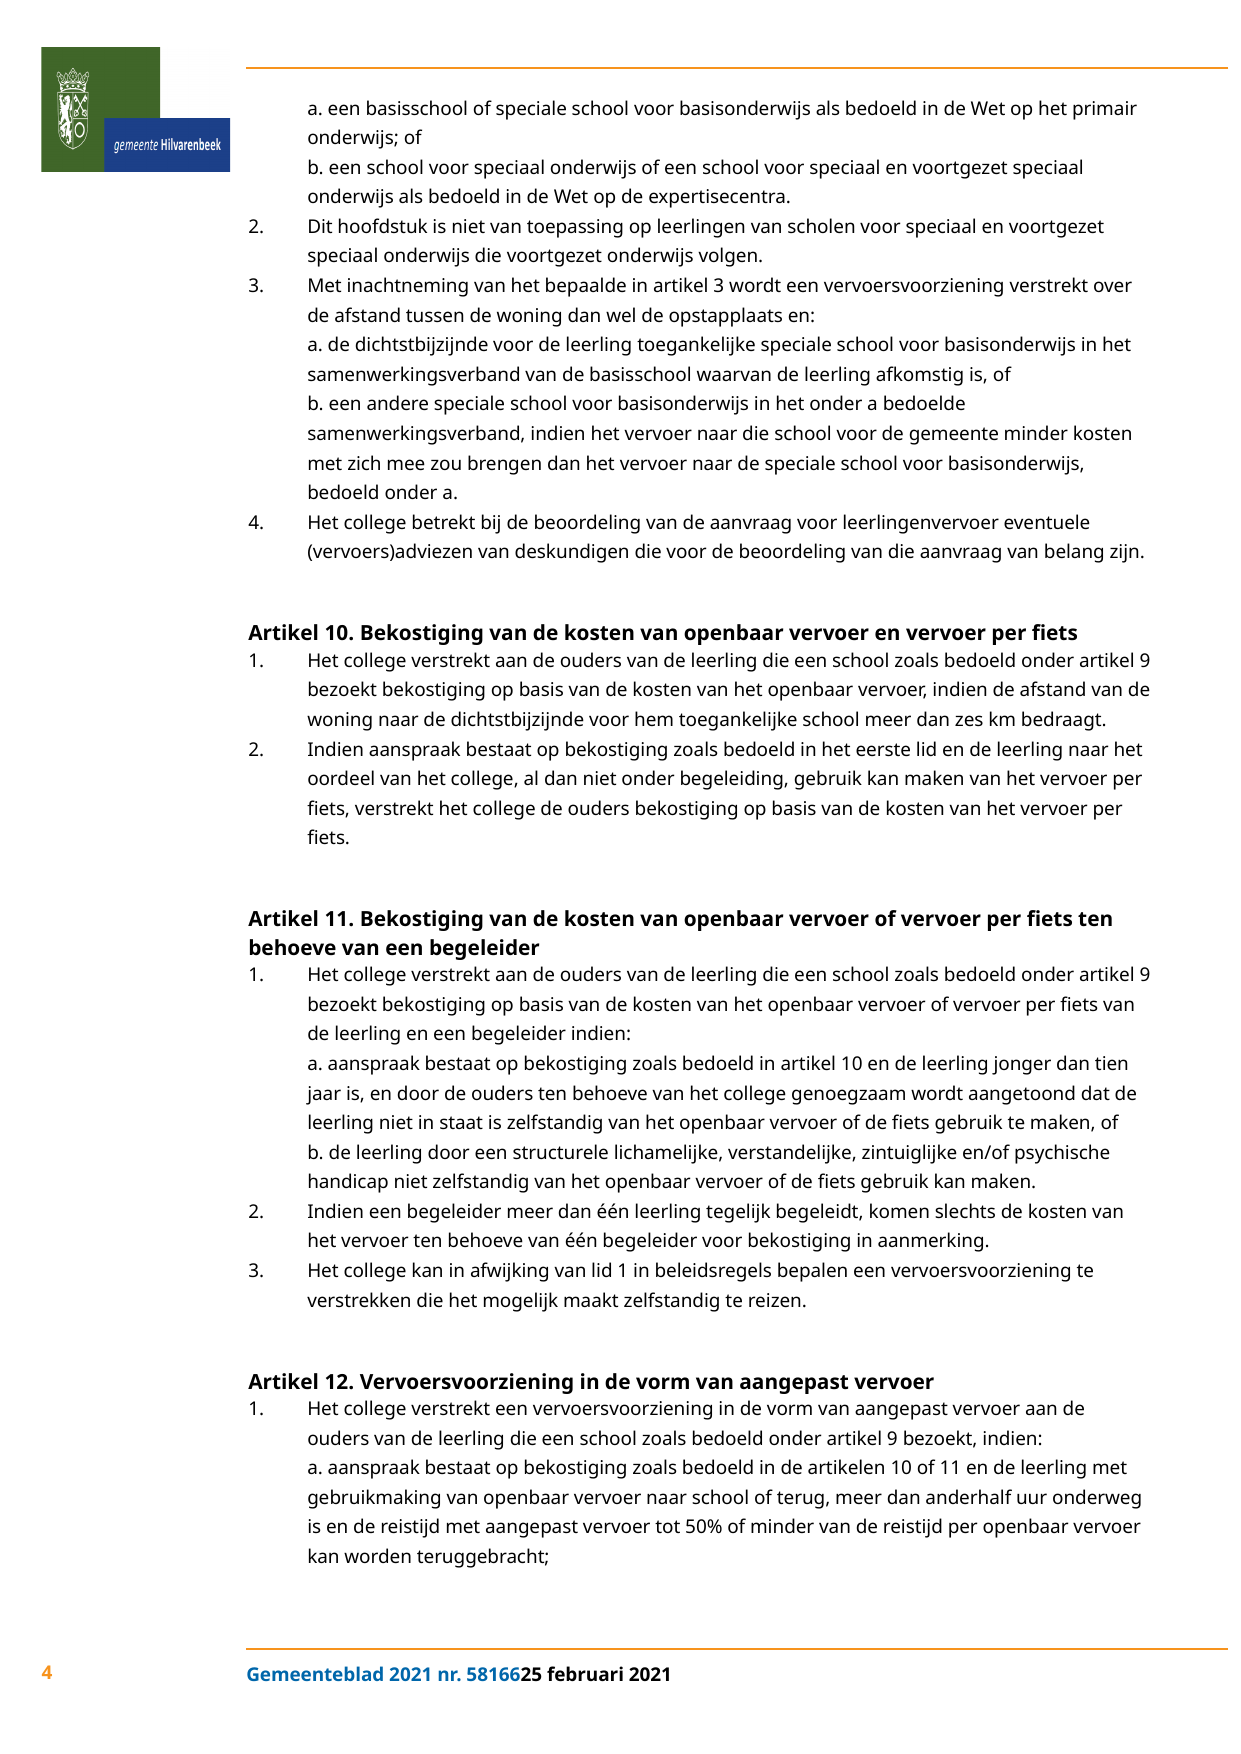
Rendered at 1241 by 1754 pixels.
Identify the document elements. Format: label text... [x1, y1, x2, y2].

list b. een school voor speciaal onderwijs of een school voor speciaal en voortgezet speciaal onderwijs als bedoeld in de Wet op de expertisecentra. [248, 154, 1152, 209]
list Het college betrekt bij de beoordeling van de aanvraag voor leerlingenvervoer eventuele (vervoers)adviezen van deskundigen die voor de beoordeling van die aanvraag van belang zijn. [248, 509, 1152, 564]
list a. een basisschool of speciale school voor basisonderwijs als bedoeld in de Wet op het primair onderwijs; of [248, 95, 1152, 150]
list Met inachtneming van het bepaalde in artikel 3 wordt een vervoersvoorziening verstrekt over de afstand tussen de woning dan wel de opstapplaats en: [248, 272, 1152, 328]
list Dit hoofdstuk is niet van toepassing op leerlingen van scholen voor speciaal en voortgezet speciaal onderwijs die voortgezet onderwijs volgen. [248, 213, 1152, 268]
text Artikel 11. Bekostiging van de kosten van openbaar vervoer of vervoer per fiets ten behoeve van een begeleider [248, 904, 1152, 961]
list Het college verstrekt aan de ouders van de leerling die een school zoals bedoeld onder artikel 9 bezoekt bekostiging op basis van de kosten van het openbaar vervoer of vervoer per fiets van de leerling en een begeleider indien: [248, 961, 1152, 1046]
list b. een andere speciale school voor basisonderwijs in het onder a bedoelde samenwerkingsverband, indien het vervoer naar die school voor de gemeente minder kosten met zich mee zou brengen dan het vervoer naar de speciale school voor basisonderwijs, bedoeld onder a. [248, 391, 1152, 505]
list a. aanspraak bestaat op bekostiging zoals bedoeld in de artikelen 10 of 11 en de leerling met gebruikmaking van openbaar vervoer naar school of terug, meer dan anderhalf uur onderweg is en de reistijd met aangepast vervoer tot 50% of minder van de reistijd per openbaar vervoer kan worden teruggebracht; [248, 1454, 1152, 1569]
list Indien een begeleider meer dan één leerling tegelijk begeleidt, komen slechts de kosten van het vervoer ten behoeve van één begeleider voor bekostiging in aanmerking. [248, 1198, 1152, 1253]
list Indien aanspraak bestaat op bekostiging zoals bedoeld in het eerste lid en de leerling naar het oordeel van het college, al dan niet onder begeleiding, gebruik kan maken van het vervoer per fiets, verstrekt het college de ouders bekostiging op basis van de kosten van het vervoer per fiets. [248, 736, 1152, 850]
text Artikel 12. Vervoersvoorziening in de vorm van aangepast vervoer [248, 1367, 1152, 1395]
list Het college kan in afwijking van lid 1 in beleidsregels bepalen een vervoersvoorziening te verstrekken die het mogelijk maakt zelfstandig te reizen. [248, 1257, 1152, 1312]
list b. de leerling door een structurele lichamelijke, verstandelijke, zintuiglijke en/of psychische handicap niet zelfstandig van het openbaar vervoer of de fiets gebruik kan maken. [248, 1139, 1152, 1194]
list Het college verstrekt aan de ouders van de leerling die een school zoals bedoeld onder artikel 9 bezoekt bekostiging op basis van de kosten van het openbaar vervoer, indien de afstand van de woning naar de dichtstbijzijnde voor hem toegankelijke school meer dan zes km bedraagt. [248, 647, 1152, 732]
list Het college verstrekt een vervoersvoorziening in de vorm van aangepast vervoer aan de ouders van de leerling die een school zoals bedoeld onder artikel 9 bezoekt, indien: [248, 1395, 1152, 1451]
picture [41, 47, 231, 172]
text Artikel 10. Bekostiging van de kosten van openbaar vervoer en vervoer per fiets [248, 618, 1152, 647]
list a. de dichtstbijzijnde voor de leerling toegankelijke speciale school voor basisonderwijs in het samenwerkingsverband van de basisschool waarvan de leerling afkomstig is, of [248, 331, 1152, 387]
list a. aanspraak bestaat op bekostiging zoals bedoeld in artikel 10 en de leerling jonger dan tien jaar is, en door de ouders ten behoeve van het college genoegzaam wordt aangetoond dat de leerling niet in staat is zelfstandig van het openbaar vervoer of de fiets gebruik te maken, of [248, 1050, 1152, 1135]
